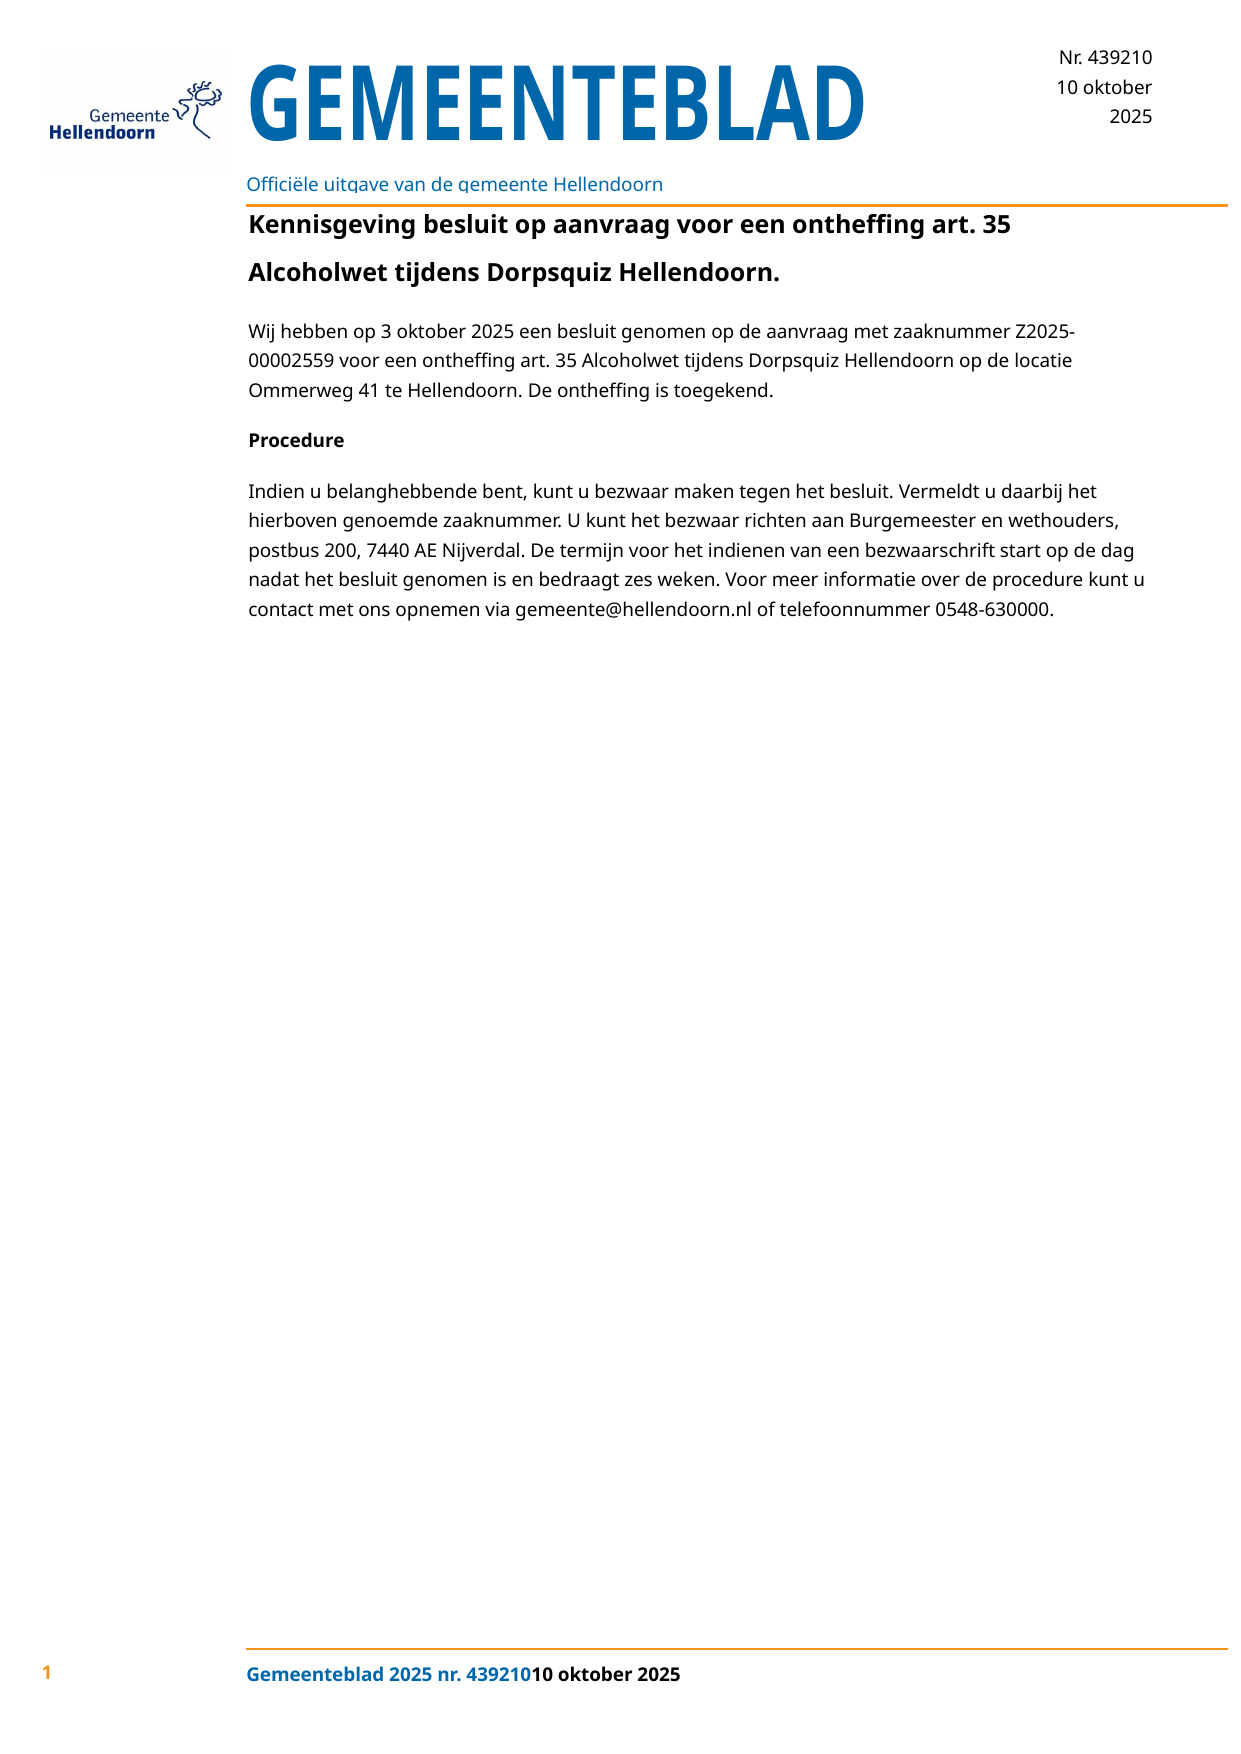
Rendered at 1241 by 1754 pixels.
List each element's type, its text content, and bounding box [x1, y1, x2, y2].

text Indien u belanghebbende bent, kunt u bezwaar maken tegen het besluit. Vermeldt u daarbij het hierboven genoemde zaaknummer. U kunt het bezwaar richten aan Burgemeester en wethouders, postbus 200, 7440 AE Nijverdal. De termijn voor het indienen van een bezwaarschrift start op de dag nadat het besluit genomen is en bedraagt zes weken. Voor meer informatie over de procedure kunt u contact met ons opnemen via gemeente@hellendoorn.nl of telefoonnummer 0548-630000. [248, 478, 1152, 622]
text Procedure [248, 427, 1152, 453]
text Kennisgeving besluit op aanvraag voor een ontheffing art. 35 Alcoholwet tijdens Dorpsquiz Hellendoorn. [248, 207, 1152, 288]
picture [41, 47, 231, 172]
text Wij hebben op 3 oktober 2025 een besluit genomen op de aanvraag met zaaknummer Z2025-00002559 voor een ontheffing art. 35 Alcoholwet tijdens Dorpsquiz Hellendoorn op de locatie Ommerweg 41 te Hellendoorn. De ontheffing is toegekend. [248, 318, 1152, 403]
